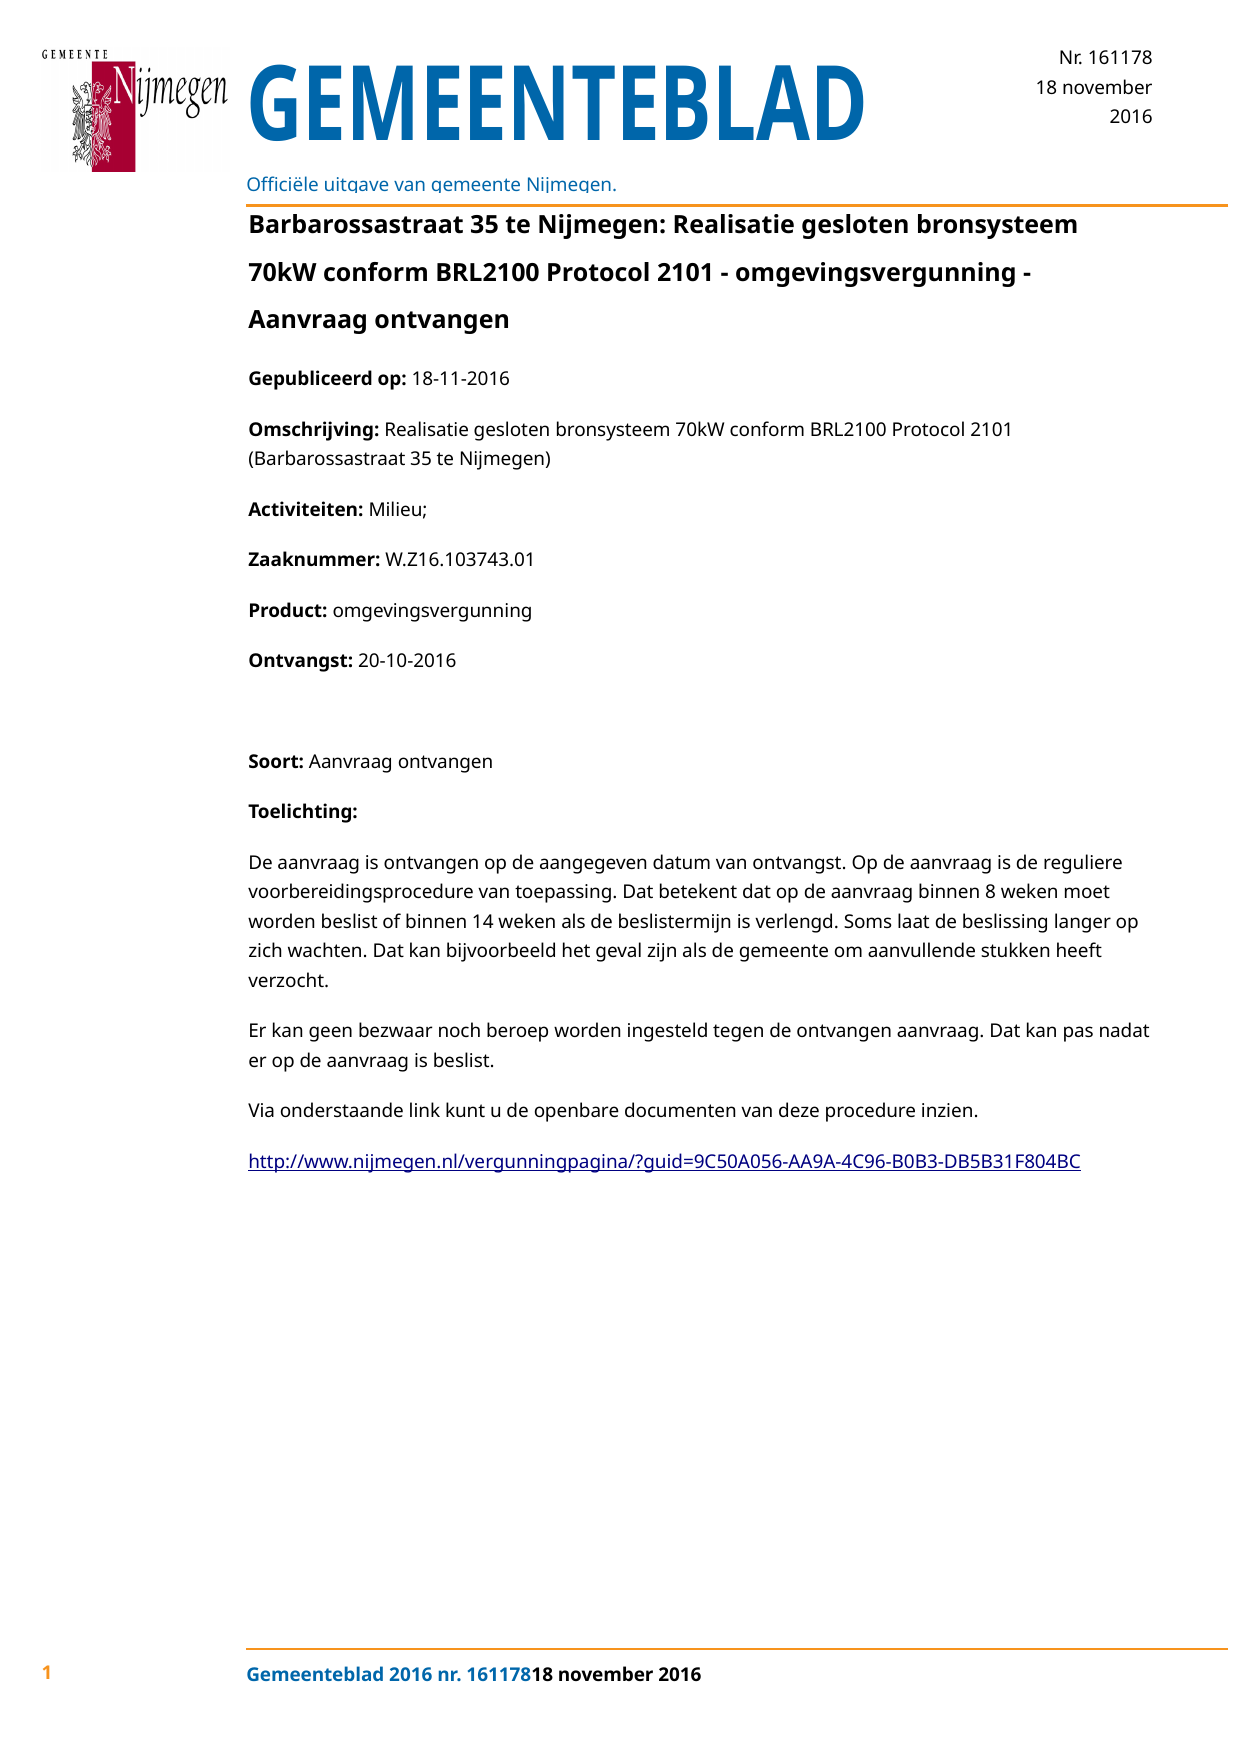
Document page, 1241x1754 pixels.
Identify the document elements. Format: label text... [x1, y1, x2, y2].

text Zaaknummer: W.Z16.103743.01 [248, 546, 1152, 572]
text http://www.nijmegen.nl/vergunningpagina/?guid=9C50A056-AA9A-4C96-B0B3-DB5B31F804BC [248, 1148, 1152, 1174]
text Ontvangst: 20-10-2016 [248, 647, 1152, 673]
text Product: omgevingsvergunning [248, 597, 1152, 622]
text Omschrijving: Realisatie gesloten bronsysteem 70kW conform BRL2100 Protocol 2101 (Barbarossastraat 35 te Nijmegen) [248, 416, 1152, 471]
picture [41, 47, 231, 172]
text Activiteiten: Milieu; [248, 496, 1152, 522]
text Toelichting: [248, 798, 1152, 824]
text Soort: Aanvraag ontvangen [248, 748, 1152, 774]
text Er kan geen bezwaar noch beroep worden ingesteld tegen de ontvangen aanvraag. Dat kan pas nadat er op de aanvraag is beslist. [248, 1018, 1152, 1073]
text Gepubliceerd op: 18-11-2016 [248, 366, 1152, 391]
text De aanvraag is ontvangen op de aangegeven datum van ontvangst. Op de aanvraag is de reguliere voorbereidingsprocedure van toepassing. Dat betekent dat op de aanvraag binnen 8 weken moet worden beslist of binnen 14 weken als de beslistermijn is verlengd. Soms laat de beslissing langer op zich wachten. Dat kan bijvoorbeeld het geval zijn als de gemeente om aanvullende stukken heeft verzocht. [248, 849, 1152, 993]
text Via onderstaande link kunt u de openbare documenten van deze procedure inzien. [248, 1098, 1152, 1123]
text Barbarossastraat 35 te Nijmegen: Realisatie gesloten bronsysteem 70kW conform BRL2100 Protocol 2101 - omgevingsvergunning - Aanvraag ontvangen [248, 207, 1152, 336]
